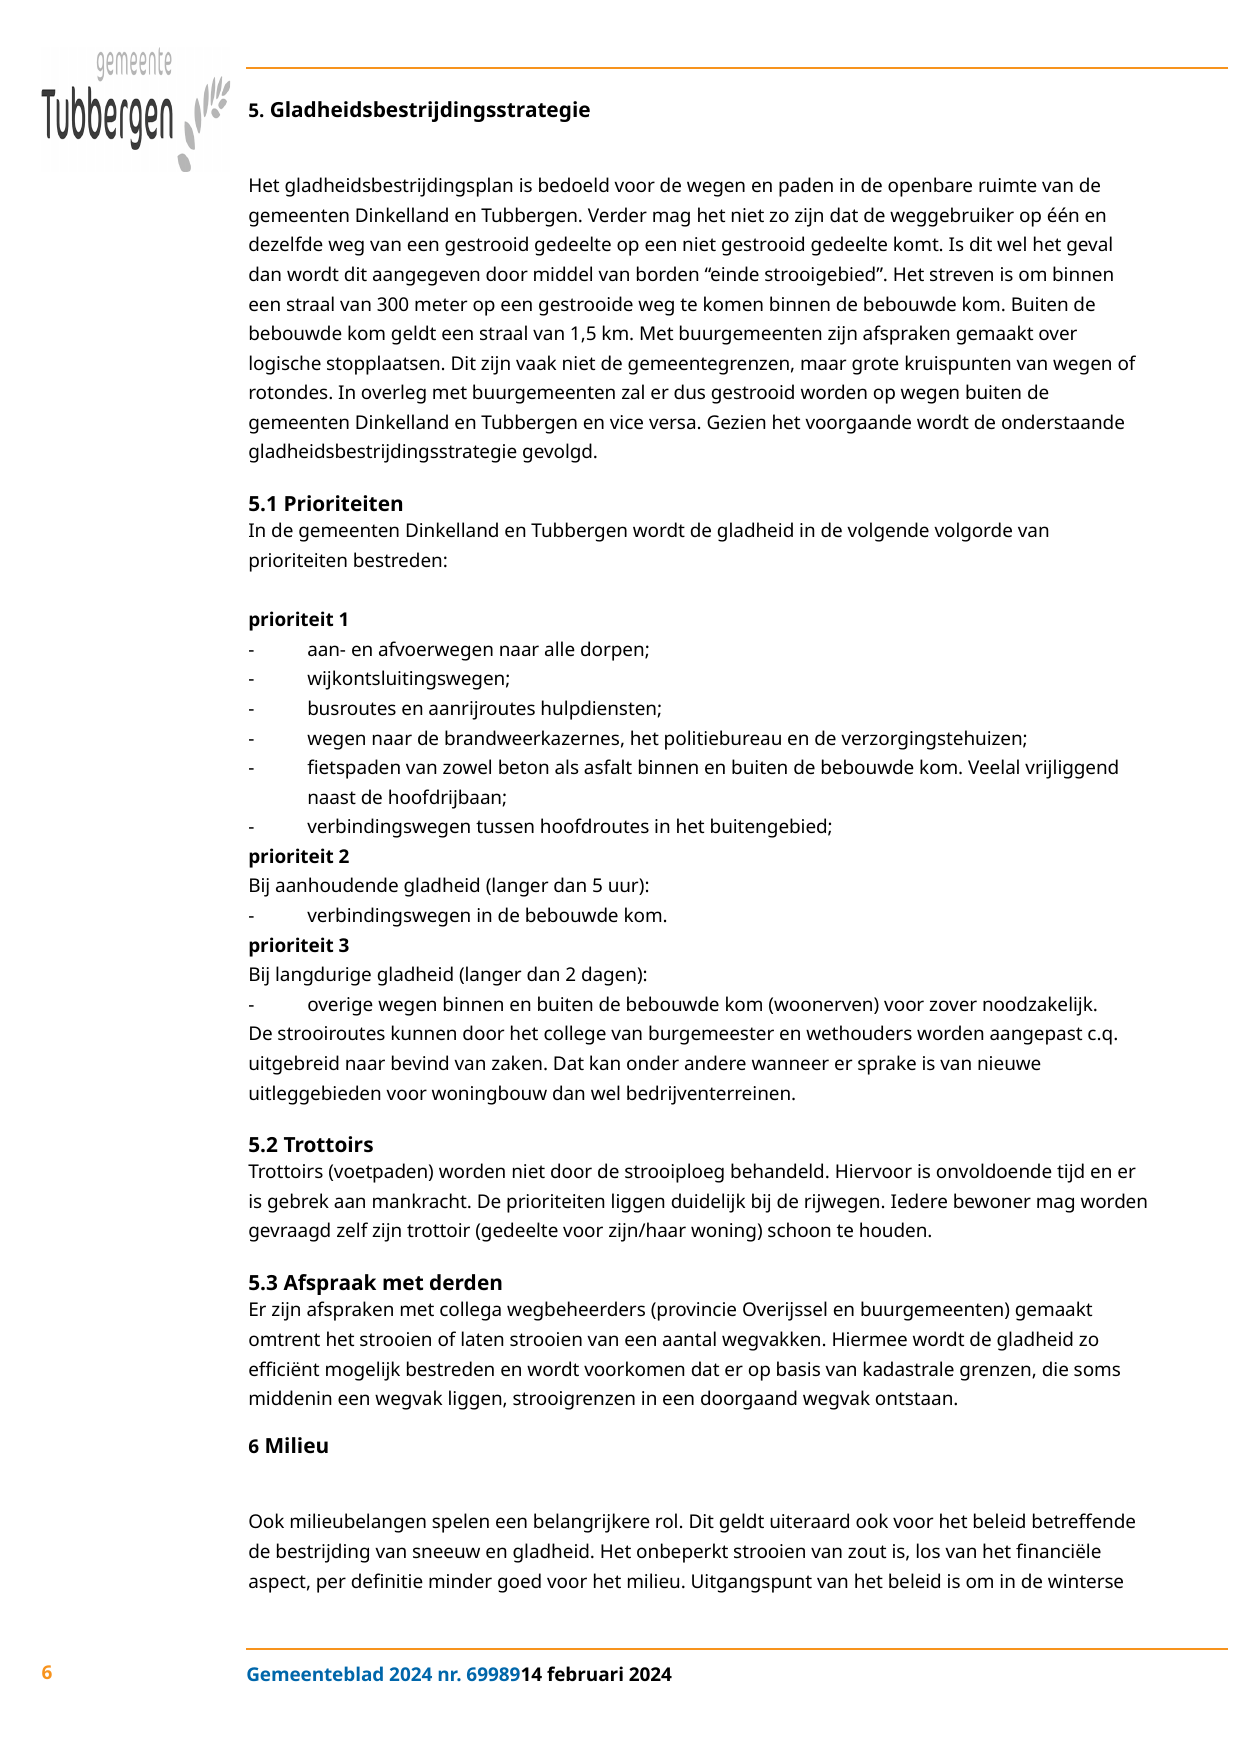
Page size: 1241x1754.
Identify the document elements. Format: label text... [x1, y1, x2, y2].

list wijkontsluitingswegen; [248, 666, 1152, 691]
text Ook milieubelangen spelen een belangrijkere rol. Dit geldt uiteraard ook voor het beleid betreffende de bestrijding van sneeuw en gladheid. Het onbeperkt strooien van zout is, los van het financiële aspect, per definitie minder goed voor het milieu. Uitgangspunt van het beleid is om in de winterse [248, 1509, 1152, 1593]
list busroutes en aanrijroutes hulpdiensten; [248, 695, 1152, 721]
list verbindingswegen in de bebouwde kom. [248, 902, 1152, 928]
text De strooiroutes kunnen door het college van burgemeester en wethouders worden aangepast c.q. uitgebreid naar bevind van zaken. Dat kan onder andere wanneer er sprake is van nieuwe uitleggebieden voor woningbouw dan wel bedrijventerreinen. [248, 1021, 1152, 1105]
text 5. Gladheidsbestrijdingsstrategie [248, 95, 1152, 123]
text 5.2 Trottoirs [248, 1130, 1152, 1158]
text Het gladheidsbestrijdingsplan is bedoeld voor de wegen en paden in de openbare ruimte van de gemeenten Dinkelland en Tubbergen. Verder mag het niet zo zijn dat de weggebruiker op één en dezelfde weg van een gestrooid gedeelte op een niet gestrooid gedeelte komt. Is dit wel het geval dan wordt dit aangegeven door middel van borden “einde strooigebied”. Het streven is om binnen een straal van 300 meter op een gestrooide weg te komen binnen de bebouwde kom. Buiten de bebouwde kom geldt een straal van 1,5 km. Met buurgemeenten zijn afspraken gemaakt over logische stopplaatsen. Dit zijn vaak niet de gemeentegrenzen, maar grote kruispunten van wegen of rotondes. In overleg met buurgemeenten zal er dus gestrooid worden op wegen buiten de gemeenten Dinkelland en Tubbergen en vice versa. Gezien het voorgaande wordt de onderstaande gladheidsbestrijdingsstrategie gevolgd. [248, 172, 1152, 464]
list verbindingswegen tussen hoofdroutes in het buitengebied; [248, 813, 1152, 839]
text In de gemeenten Dinkelland en Tubbergen wordt de gladheid in de volgende volgorde van prioriteiten bestreden: [248, 518, 1152, 573]
text 5.1 Prioriteiten [248, 489, 1152, 518]
text Bij langdurige gladheid (langer dan 2 dagen): [248, 961, 1152, 987]
list wegen naar de brandweerkazernes, het politiebureau en de verzorgingstehuizen; [248, 725, 1152, 750]
text 5.3 Afspraak met derden [248, 1268, 1152, 1297]
text prioriteit 1 [248, 606, 1152, 632]
list overige wegen binnen en buiten de bebouwde kom (woonerven) voor zover noodzakelijk. [248, 991, 1152, 1017]
text 6 Milieu [248, 1431, 1152, 1459]
text Er zijn afspraken met collega wegbeheerders (provincie Overijssel en buurgemeenten) gemaakt omtrent het strooien of laten strooien van een aantal wegvakken. Hiermee wordt de gladheid zo efficiënt mogelijk bestreden en wordt voorkomen dat er op basis van kadastrale grenzen, die soms middenin een wegvak liggen, strooigrenzen in een doorgaand wegvak ontstaan. [248, 1297, 1152, 1411]
list fietspaden van zowel beton als asfalt binnen en buiten de bebouwde kom. Veelal vrijliggend naast de hoofdrijbaan; [248, 754, 1152, 809]
list aan- en afvoerwegen naar alle dorpen; [248, 636, 1152, 662]
text prioriteit 2 [248, 843, 1152, 869]
text Bij aanhoudende gladheid (langer dan 5 uur): [248, 873, 1152, 898]
picture [41, 47, 231, 172]
text Trottoirs (voetpaden) worden niet door de strooiploeg behandeld. Hiervoor is onvoldoende tijd en er is gebrek aan mankracht. De prioriteiten liggen duidelijk bij de rijwegen. Iedere bewoner mag worden gevraagd zelf zijn trottoir (gedeelte voor zijn/haar woning) schoon te houden. [248, 1158, 1152, 1243]
text prioriteit 3 [248, 932, 1152, 957]
